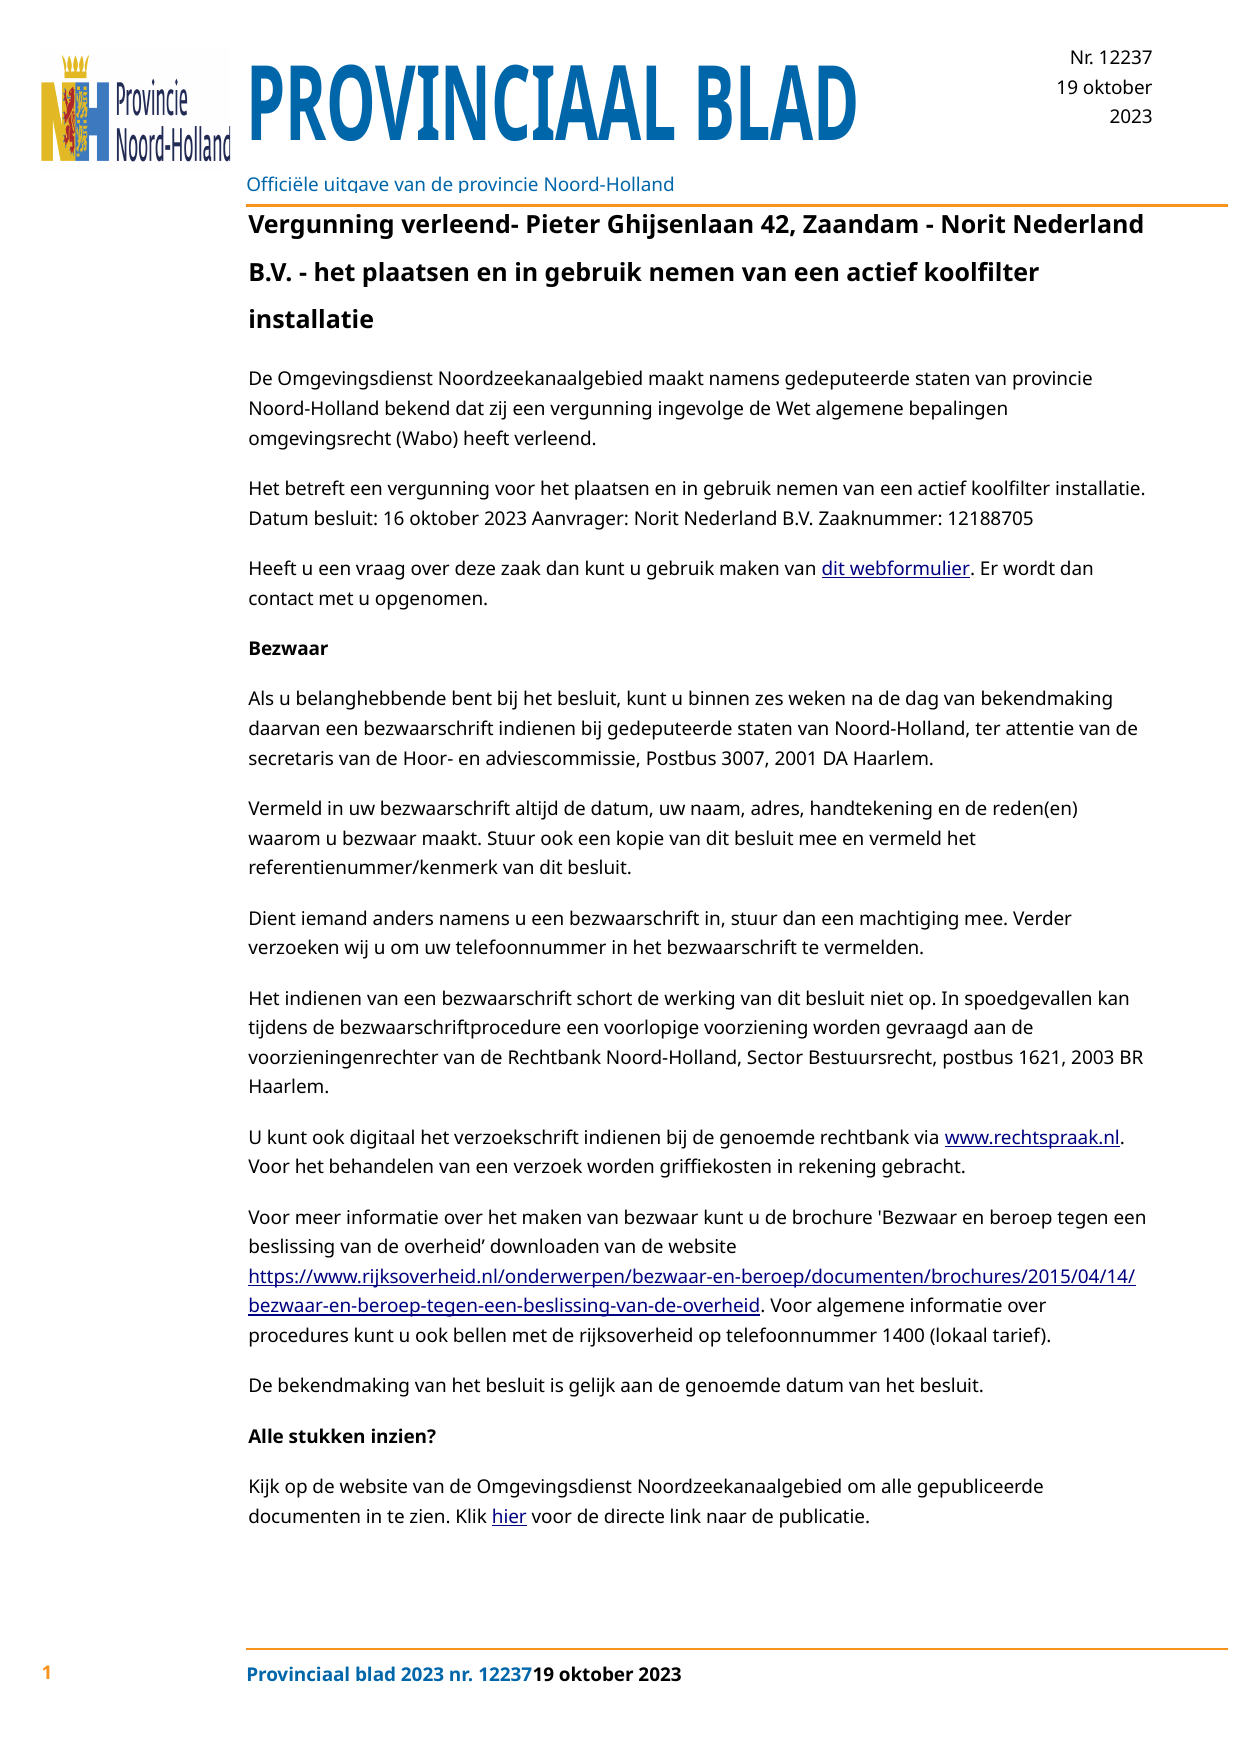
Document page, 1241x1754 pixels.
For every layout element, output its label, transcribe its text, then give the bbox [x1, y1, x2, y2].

text Kijk op de website van de Omgevingsdienst Noordzeekanaalgebied om alle gepubliceerde documenten in te zien. Klik hier voor de directe link naar de publicatie. [248, 1473, 1152, 1529]
text Alle stukken inzien? [248, 1423, 1152, 1449]
text Bezwaar [248, 635, 1152, 661]
picture [41, 47, 231, 172]
text Voor meer informatie over het maken van bezwaar kunt u de brochure 'Bezwaar en beroep tegen een beslissing van de overheid’ downloaden van de website https://www.rijksoverheid.nl/onderwerpen/bezwaar-en-beroep/documenten/brochures/2015/04/14/bezwaar-en-beroep-tegen-een-beslissing-van-de-overheid. Voor algemene informatie over procedures kunt u ook bellen met de rijksoverheid op telefoonnummer 1400 (lokaal tarief). [248, 1204, 1152, 1348]
text Het indienen van een bezwaarschrift schort de werking van dit besluit niet op. In spoedgevallen kan tijdens de bezwaarschriftprocedure een voorlopige voorziening worden gevraagd aan de voorzieningenrechter van de Rechtbank Noord-Holland, Sector Bestuursrecht, postbus 1621, 2003 BR Haarlem. [248, 985, 1152, 1099]
text U kunt ook digitaal het verzoekschrift indienen bij de genoemde rechtbank via www.rechtspraak.nl. Voor het behandelen van een verzoek worden griffiekosten in rekening gebracht. [248, 1124, 1152, 1179]
text Vermeld in uw bezwaarschrift altijd de datum, uw naam, adres, handtekening en de reden(en) waarom u bezwaar maakt. Stuur ook een kopie van dit besluit mee en vermeld het referentienummer/kenmerk van dit besluit. [248, 795, 1152, 880]
text Heeft u een vraag over deze zaak dan kunt u gebruik maken van dit webformulier. Er wordt dan contact met u opgenomen. [248, 555, 1152, 610]
text Het betreft een vergunning voor het plaatsen en in gebruik nemen van een actief koolfilter installatie. Datum besluit: 16 oktober 2023 Aanvrager: Norit Nederland B.V. Zaaknummer: 12188705 [248, 475, 1152, 530]
text De Omgevingsdienst Noordzeekanaalgebied maakt namens gedeputeerde staten van provincie Noord-Holland bekend dat zij een vergunning ingevolge de Wet algemene bepalingen omgevingsrecht (Wabo) heeft verleend. [248, 366, 1152, 450]
text De bekendmaking van het besluit is gelijk aan de genoemde datum van het besluit. [248, 1373, 1152, 1398]
text Vergunning verleend- Pieter Ghijsenlaan 42, Zaandam - Norit Nederland B.V. - het plaatsen en in gebruik nemen van een actief koolfilter installatie [248, 207, 1152, 336]
text Dient iemand anders namens u een bezwaarschrift in, stuur dan een machtiging mee. Verder verzoeken wij u om uw telefoonnummer in het bezwaarschrift te vermelden. [248, 905, 1152, 960]
text Als u belanghebbende bent bij het besluit, kunt u binnen zes weken na de dag van bekendmaking daarvan een bezwaarschrift indienen bij gedeputeerde staten van Noord-Holland, ter attentie van de secretaris van de Hoor- en adviescommissie, Postbus 3007, 2001 DA Haarlem. [248, 686, 1152, 770]
